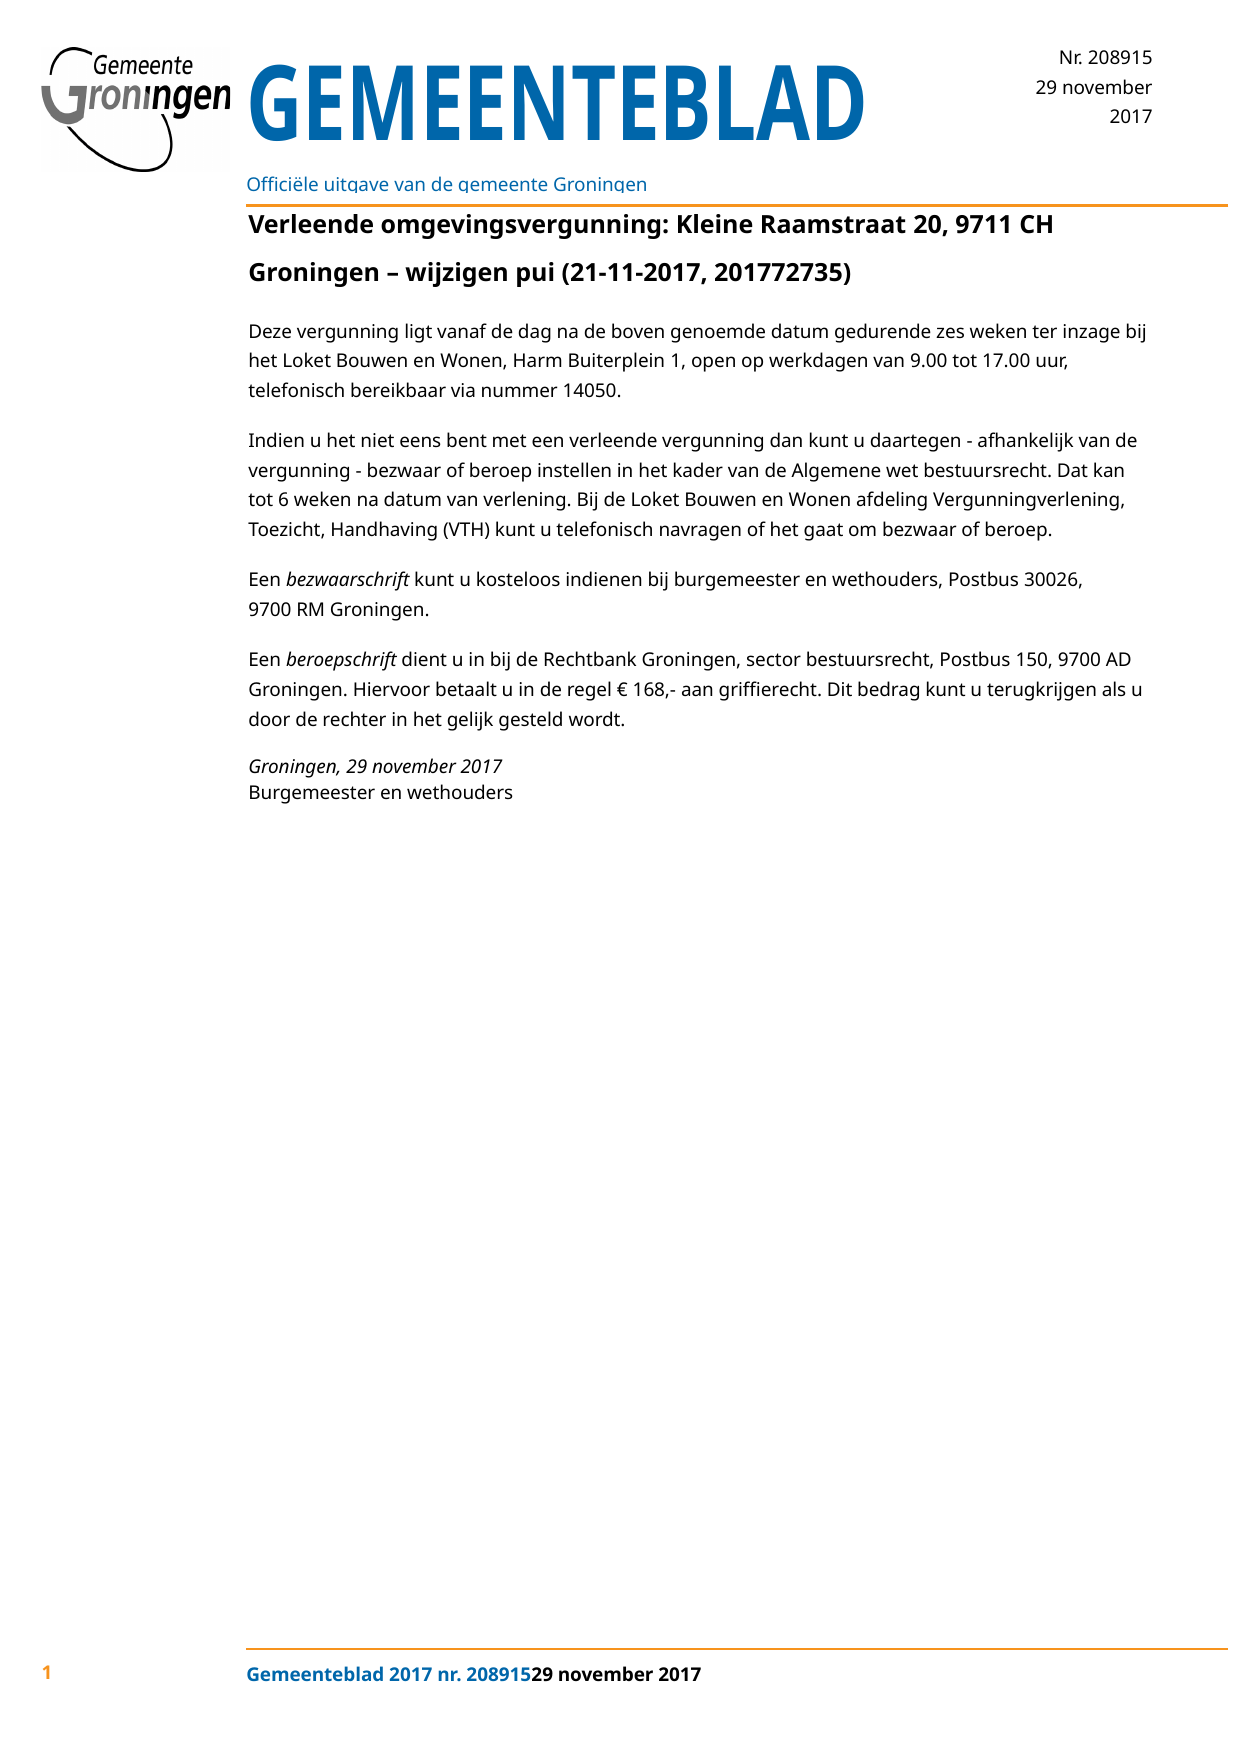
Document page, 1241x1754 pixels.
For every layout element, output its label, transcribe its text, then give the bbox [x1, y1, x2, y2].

text Burgemeester en wethouders [248, 779, 1152, 805]
text Groningen, 29 november 2017 [248, 754, 1152, 779]
text Indien u het niet eens bent met een verleende vergunning dan kunt u daartegen - afhankelijk van de vergunning - bezwaar of beroep instellen in het kader van de Algemene wet bestuursrecht. Dat kan tot 6 weken na datum van verlening. Bij de Loket Bouwen en Wonen afdeling Vergunningverlening, Toezicht, Handhaving (VTH) kunt u telefonisch navragen of het gaat om bezwaar of beroep. [248, 427, 1152, 542]
text Deze vergunning ligt vanaf de dag na de boven genoemde datum gedurende zes weken ter inzage bij het Loket Bouwen en Wonen, Harm Buiterplein 1, open op werkdagen van 9.00 tot 17.00 uur, telefonisch bereikbaar via nummer 14050. [248, 318, 1152, 403]
text Een beroepschrift dient u in bij de Rechtbank Groningen, sector bestuursrecht, Postbus 150, 9700 AD Groningen. Hiervoor betaalt u in de regel € 168,- aan griffierecht. Dit bedrag kunt u terugkrijgen als u door de rechter in het gelijk gesteld wordt. [248, 647, 1152, 732]
text Verleende omgevingsvergunning: Kleine Raamstraat 20, 9711 CH Groningen – wijzigen pui (21-11-2017, 201772735) [248, 207, 1152, 288]
picture [41, 47, 231, 172]
text Een bezwaarschrift kunt u kosteloos indienen bij burgemeester en wethouders, Postbus 30026, 9700 RM Groningen. [248, 567, 1152, 622]
